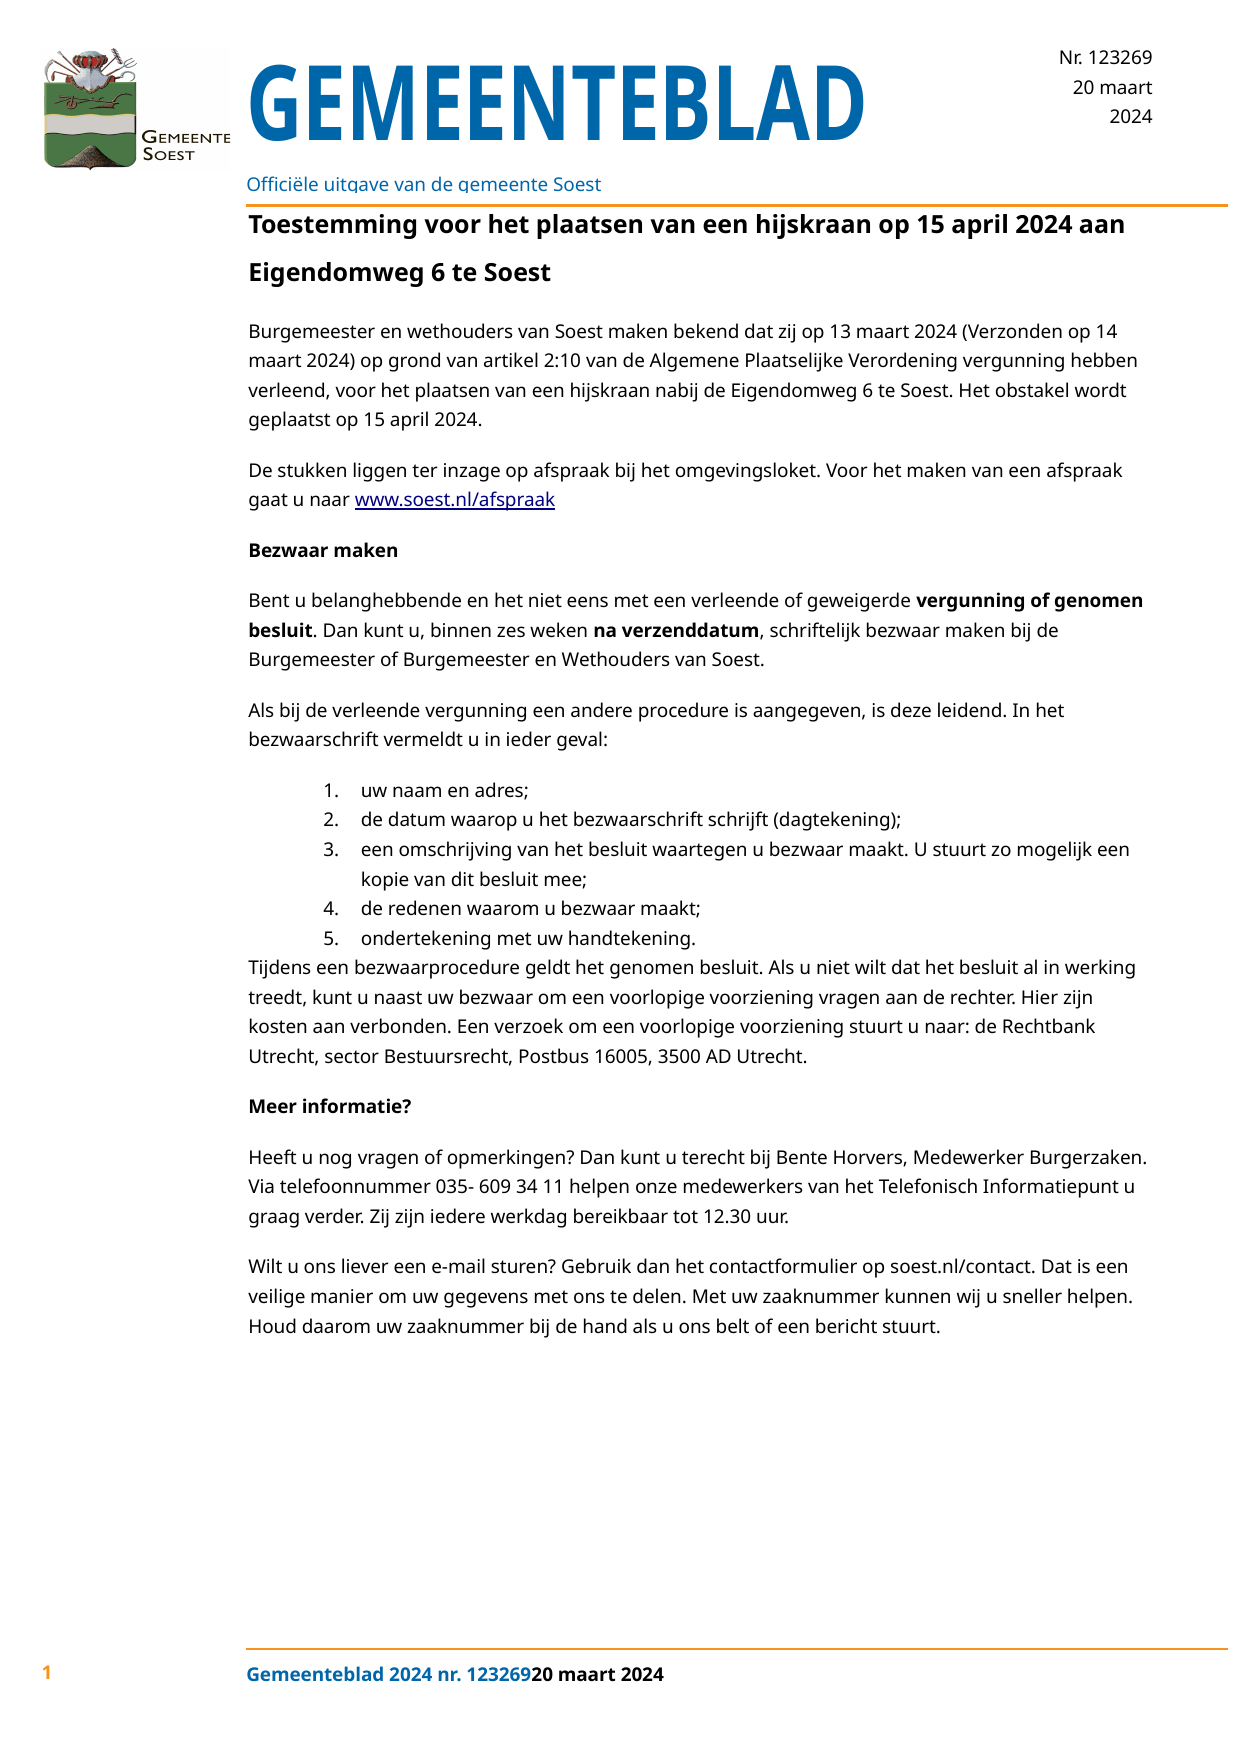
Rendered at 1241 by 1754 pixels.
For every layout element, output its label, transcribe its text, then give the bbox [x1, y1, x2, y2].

text Burgemeester en wethouders van Soest maken bekend dat zij op 13 maart 2024 (Verzonden op 14 maart 2024) op grond van artikel 2:10 van de Algemene Plaatselijke Verordening vergunning hebben verleend, voor het plaatsen van een hijskraan nabij de Eigendomweg 6 te Soest. Het obstakel wordt geplaatst op 15 april 2024. [248, 318, 1152, 432]
picture [41, 47, 231, 172]
text Wilt u ons liever een e-mail sturen? Gebruik dan het contactformulier op soest.nl/contact. Dat is een veilige manier om uw gegevens met ons te delen. Met uw zaaknummer kunnen wij u sneller helpen. Houd daarom uw zaaknummer bij de hand als u ons belt of een bericht stuurt. [248, 1254, 1152, 1339]
text De stukken liggen ter inzage op afspraak bij het omgevingsloket. Voor het maken van een afspraak gaat u naar www.soest.nl/afspraak [248, 457, 1152, 512]
text Heeft u nog vragen of opmerkingen? Dan kunt u terecht bij Bente Horvers, Medewerker Burgerzaken. Via telefoonnummer 035- 609 34 11 helpen onze medewerkers van het Telefonisch Informatiepunt u graag verder. Zij zijn iedere werkdag bereikbaar tot 12.30 uur. [248, 1144, 1152, 1229]
list een omschrijving van het besluit waartegen u bezwaar maakt. U stuurt zo mogelijk een kopie van dit besluit mee; [323, 836, 1152, 892]
list de redenen waarom u bezwaar maakt; [323, 895, 1152, 921]
text Tijdens een bezwaarprocedure geldt het genomen besluit. Als u niet wilt dat het besluit al in werking treedt, kunt u naast uw bezwaar om een voorlopige voorziening vragen aan de rechter. Hier zijn kosten aan verbonden. Een verzoek om een voorlopige voorziening stuurt u naar: de Rechtbank Utrecht, sector Bestuursrecht, Postbus 16005, 3500 AD Utrecht. [248, 954, 1152, 1069]
text Toestemming voor het plaatsen van een hijskraan op 15 april 2024 aan Eigendomweg 6 te Soest [248, 207, 1152, 288]
list ondertekening met uw handtekening. [323, 925, 1152, 951]
text Bent u belanghebbende en het niet eens met een verleende of geweigerde vergunning of genomen besluit. Dan kunt u, binnen zes weken na verzenddatum, schriftelijk bezwaar maken bij de Burgemeester of Burgemeester en Wethouders van Soest. [248, 587, 1152, 672]
list uw naam en adres; [323, 777, 1152, 803]
text Als bij de verleende vergunning een andere procedure is aangegeven, is deze leidend. In het bezwaarschrift vermeldt u in ieder geval: [248, 697, 1152, 752]
text Bezwaar maken [248, 537, 1152, 563]
text Meer informatie? [248, 1094, 1152, 1119]
list de datum waarop u het bezwaarschrift schrijft (dagtekening); [323, 807, 1152, 832]
